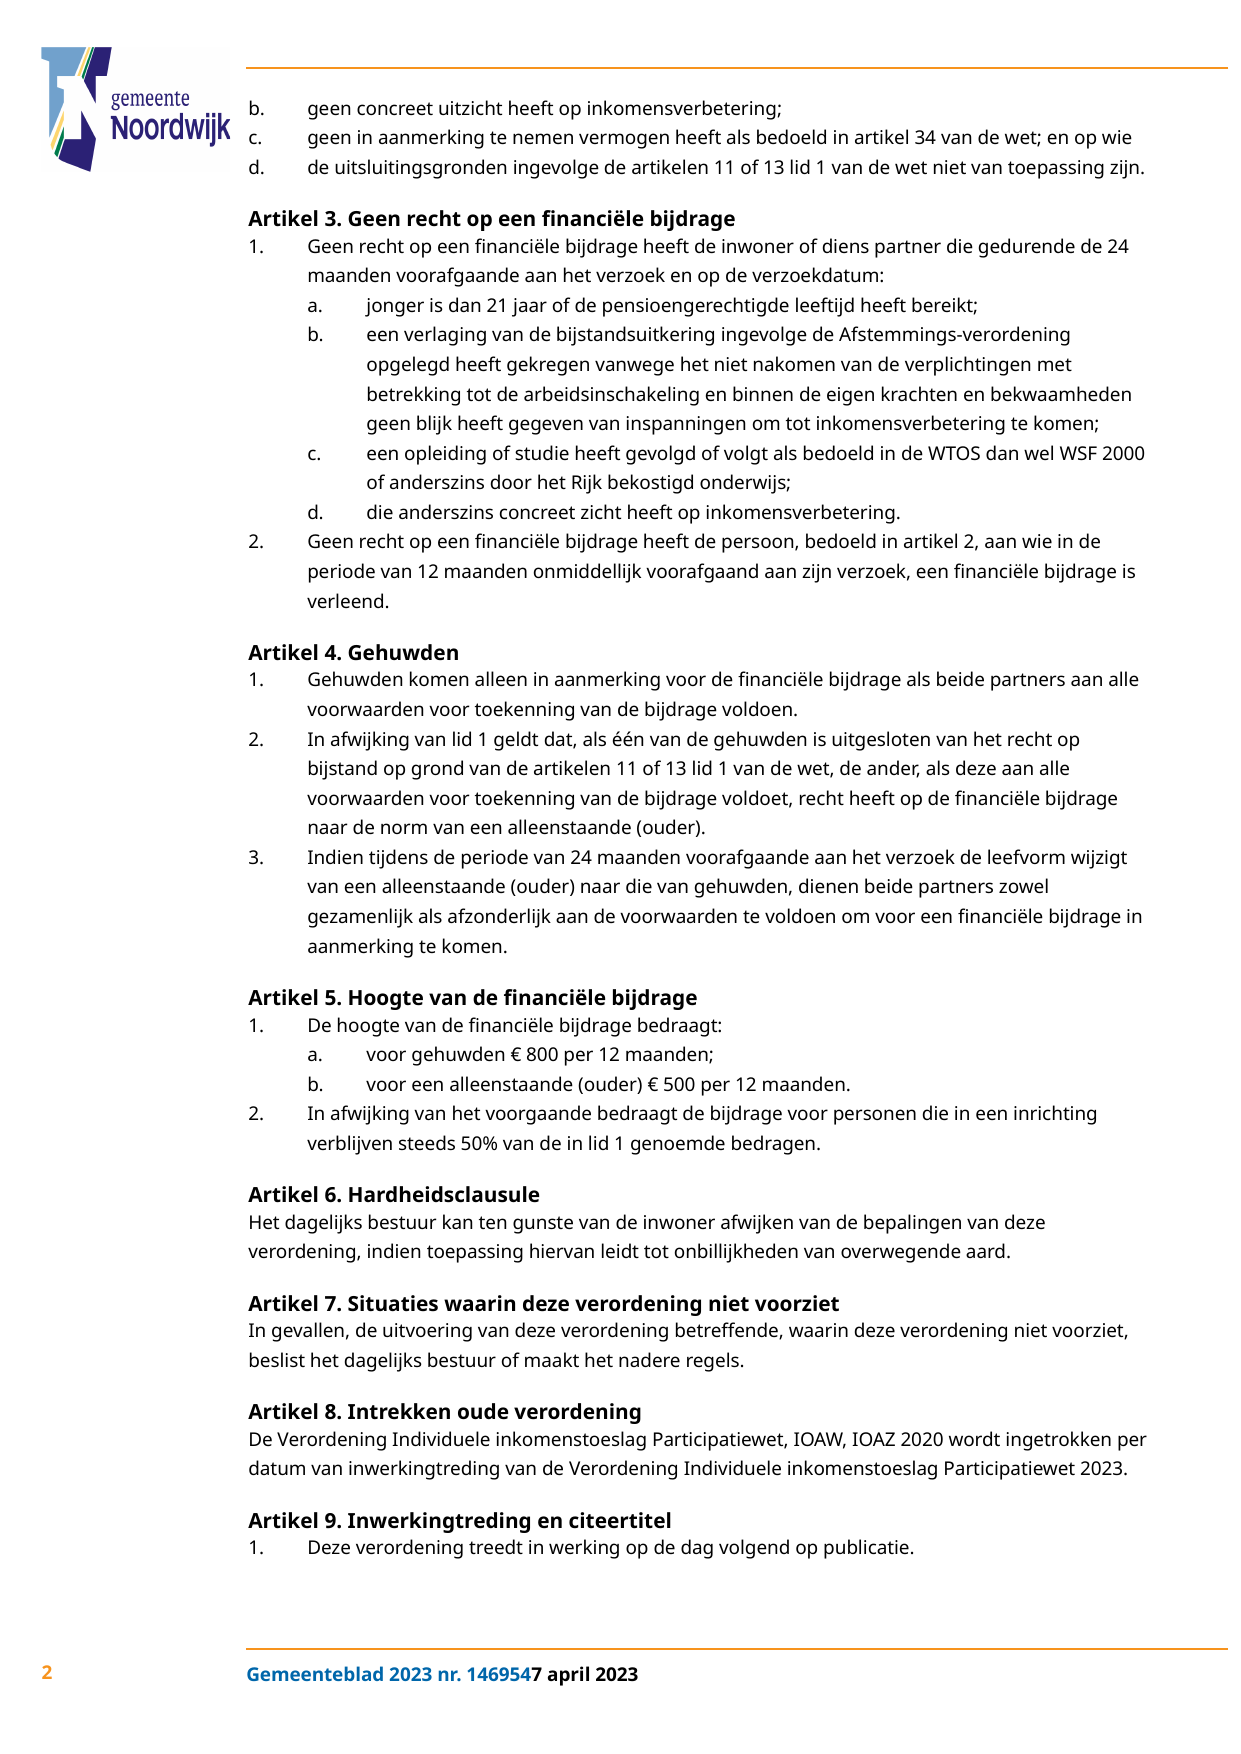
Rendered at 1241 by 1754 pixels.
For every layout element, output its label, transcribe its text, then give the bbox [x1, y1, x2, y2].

list de uitsluitingsgronden ingevolge de artikelen 11 of 13 lid 1 van de wet niet van toepassing zijn. [248, 154, 1152, 180]
text Artikel 4. Gehuwden [248, 638, 1152, 667]
text Artikel 9. Inwerkingtreding en citeertitel [248, 1506, 1152, 1534]
list Deze verordening treedt in werking op de dag volgend op publicatie. [248, 1534, 1152, 1560]
list jonger is dan 21 jaar of de pensioengerechtigde leeftijd heeft bereikt; [307, 292, 1152, 318]
list In afwijking van het voorgaande bedraagt de bijdrage voor personen die in een inrichting verblijven steeds 50% van de in lid 1 genoemde bedragen. [248, 1101, 1152, 1156]
list een verlaging van de bijstandsuitkering ingevolge de Afstemmings-verordening opgelegd heeft gekregen vanwege het niet nakomen van de verplichtingen met betrekking tot de arbeidsinschakeling en binnen de eigen krachten en bekwaamheden geen blijk heeft gegeven van inspanningen om tot inkomensverbetering te komen; [307, 322, 1152, 436]
text In gevallen, de uitvoering van deze verordening betreffende, waarin deze verordening niet voorziet, beslist het dagelijks bestuur of maakt het nadere regels. [248, 1317, 1152, 1373]
list In afwijking van lid 1 geldt dat, als één van de gehuwden is uitgesloten van het recht op bijstand op grond van de artikelen 11 of 13 lid 1 van de wet, de ander, als deze aan alle voorwaarden voor toekenning van de bijdrage voldoet, recht heeft op de financiële bijdrage naar de norm van een alleenstaande (ouder). [248, 726, 1152, 840]
list voor gehuwden € 800 per 12 maanden; [307, 1041, 1152, 1067]
list geen in aanmerking te nemen vermogen heeft als bedoeld in artikel 34 van de wet; en op wie [248, 124, 1152, 150]
text Het dagelijks bestuur kan ten gunste van de inwoner afwijken van de bepalingen van deze verordening, indien toepassing hiervan leidt tot onbillijkheden van overwegende aard. [248, 1209, 1152, 1264]
list geen concreet uitzicht heeft op inkomensverbetering; [248, 95, 1152, 121]
list Gehuwden komen alleen in aanmerking voor de financiële bijdrage als beide partners aan alle voorwaarden voor toekenning van de bijdrage voldoen. [248, 667, 1152, 722]
list Indien tijdens de periode van 24 maanden voorafgaande aan het verzoek de leefvorm wijzigt van een alleenstaande (ouder) naar die van gehuwden, dienen beide partners zowel gezamenlijk als afzonderlijk aan de voorwaarden te voldoen om voor een financiële bijdrage in aanmerking te komen. [248, 844, 1152, 959]
list De hoogte van de financiële bijdrage bedraagt: [248, 1012, 1152, 1037]
list die anderszins concreet zicht heeft op inkomensverbetering. [307, 499, 1152, 525]
text Artikel 8. Intrekken oude verordening [248, 1397, 1152, 1426]
text Artikel 6. Hardheidsclausule [248, 1181, 1152, 1209]
text Artikel 7. Situaties waarin deze verordening niet voorziet [248, 1289, 1152, 1317]
list Geen recht op een financiële bijdrage heeft de inwoner of diens partner die gedurende de 24 maanden voorafgaande aan het verzoek en op de verzoekdatum: [248, 233, 1152, 288]
text Artikel 3. Geen recht op een financiële bijdrage [248, 204, 1152, 233]
text De Verordening Individuele inkomenstoeslag Participatiewet, IOAW, IOAZ 2020 wordt ingetrokken per datum van inwerkingtreding van de Verordening Individuele inkomenstoeslag Participatiewet 2023. [248, 1426, 1152, 1481]
list een opleiding of studie heeft gevolgd of volgt als bedoeld in de WTOS dan wel WSF 2000 of anderszins door het Rijk bekostigd onderwijs; [307, 440, 1152, 495]
picture [41, 47, 231, 172]
list voor een alleenstaande (ouder) € 500 per 12 maanden. [307, 1071, 1152, 1097]
text Artikel 5. Hoogte van de financiële bijdrage [248, 983, 1152, 1012]
list Geen recht op een financiële bijdrage heeft de persoon, bedoeld in artikel 2, aan wie in de periode van 12 maanden onmiddellijk voorafgaand aan zijn verzoek, een financiële bijdrage is verleend. [248, 529, 1152, 613]
